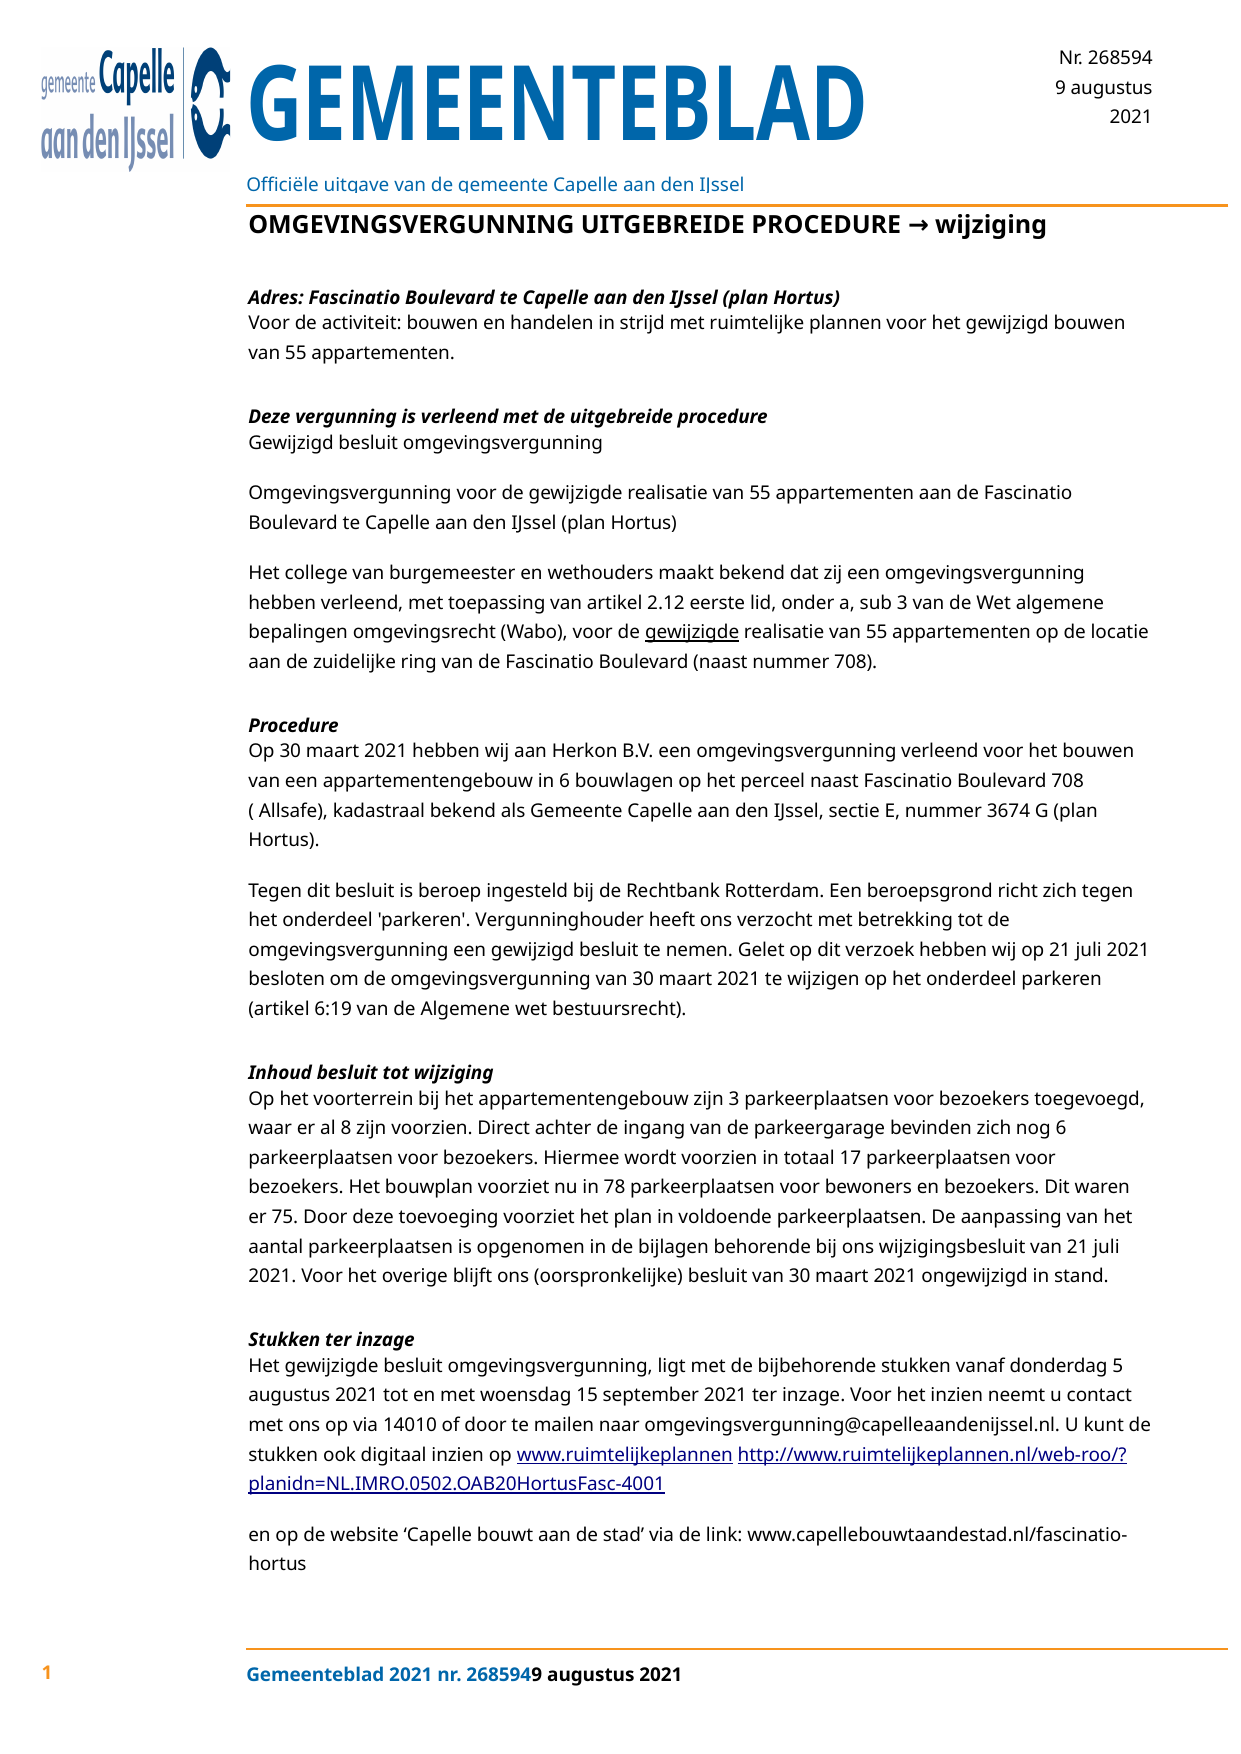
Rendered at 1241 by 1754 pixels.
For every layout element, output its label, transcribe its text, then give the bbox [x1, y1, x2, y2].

text Procedure [248, 712, 1152, 738]
text Op 30 maart 2021 hebben wij aan Herkon B.V. een omgevingsvergunning verleend voor het bouwen van een appartementengebouw in 6 bouwlagen op het perceel naast Fascinatio Boulevard 708 ( Allsafe), kadastraal bekend als Gemeente Capelle aan den IJssel, sectie E, nummer 3674 G (plan Hortus). [248, 738, 1152, 852]
picture [41, 47, 231, 172]
text Gewijzigd besluit omgevingsvergunning [248, 429, 1152, 454]
text Adres: Fascinatio Boulevard te Capelle aan den IJssel (plan Hortus) [248, 284, 1152, 309]
text en op de website ‘Capelle bouwt aan de stad’ via de link: www.capellebouwtaandestad.nl/fascinatio-hortus [248, 1521, 1152, 1576]
text Omgevingsvergunning voor de gewijzigde realisatie van 55 appartementen aan de Fascinatio Boulevard te Capelle aan den IJssel (plan Hortus) [248, 479, 1152, 534]
text Inhoud besluit tot wijziging [248, 1059, 1152, 1085]
text OMGEVINGSVERGUNNING UITGEBREIDE PROCEDURE → wijziging [248, 207, 1152, 241]
text Het gewijzigde besluit omgevingsvergunning, ligt met de bijbehorende stukken vanaf donderdag 5 augustus 2021 tot en met woensdag 15 september 2021 ter inzage. Voor het inzien neemt u contact met ons op via 14010 of door te mailen naar omgevingsvergunning@capelleaandenijssel.nl. U kunt de stukken ook digitaal inzien op www.ruimtelijkeplannen http://www.ruimtelijkeplannen.nl/web-roo/?planidn=NL.IMRO.0502.OAB20HortusFasc-4001 [248, 1352, 1152, 1496]
text Tegen dit besluit is beroep ingesteld bij de Rechtbank Rotterdam. Een beroepsgrond richt zich tegen het onderdeel 'parkeren'. Vergunninghouder heeft ons verzocht met betrekking tot de omgevingsvergunning een gewijzigd besluit te nemen. Gelet op dit verzoek hebben wij op 21 juli 2021 besloten om de omgevingsvergunning van 30 maart 2021 te wijzigen op het onderdeel parkeren (artikel 6:19 van de Algemene wet bestuursrecht). [248, 877, 1152, 1021]
text Op het voorterrein bij het appartementengebouw zijn 3 parkeerplaatsen voor bezoekers toegevoegd, waar er al 8 zijn voorzien. Direct achter de ingang van de parkeergarage bevinden zich nog 6 parkeerplaatsen voor bezoekers. Hiermee wordt voorzien in totaal 17 parkeerplaatsen voor bezoekers. Het bouwplan voorziet nu in 78 parkeerplaatsen voor bewoners en bezoekers. Dit waren er 75. Door deze toevoeging voorziet het plan in voldoende parkeerplaatsen. De aanpassing van het aantal parkeerplaatsen is opgenomen in de bijlagen behorende bij ons wijzigingsbesluit van 21 juli 2021. Voor het overige blijft ons (oorspronkelijke) besluit van 30 maart 2021 ongewijzigd in stand. [248, 1085, 1152, 1288]
text Voor de activiteit: bouwen en handelen in strijd met ruimtelijke plannen voor het gewijzigd bouwen van 55 appartementen. [248, 309, 1152, 365]
text Stukken ter inzage [248, 1326, 1152, 1352]
text Het college van burgemeester en wethouders maakt bekend dat zij een omgevingsvergunning hebben verleend, met toepassing van artikel 2.12 eerste lid, onder a, sub 3 van de Wet algemene bepalingen omgevingsrecht (Wabo), voor de gewijzigde realisatie van 55 appartementen op de locatie aan de zuidelijke ring van de Fascinatio Boulevard (naast nummer 708). [248, 559, 1152, 674]
text Deze vergunning is verleend met de uitgebreide procedure [248, 403, 1152, 429]
